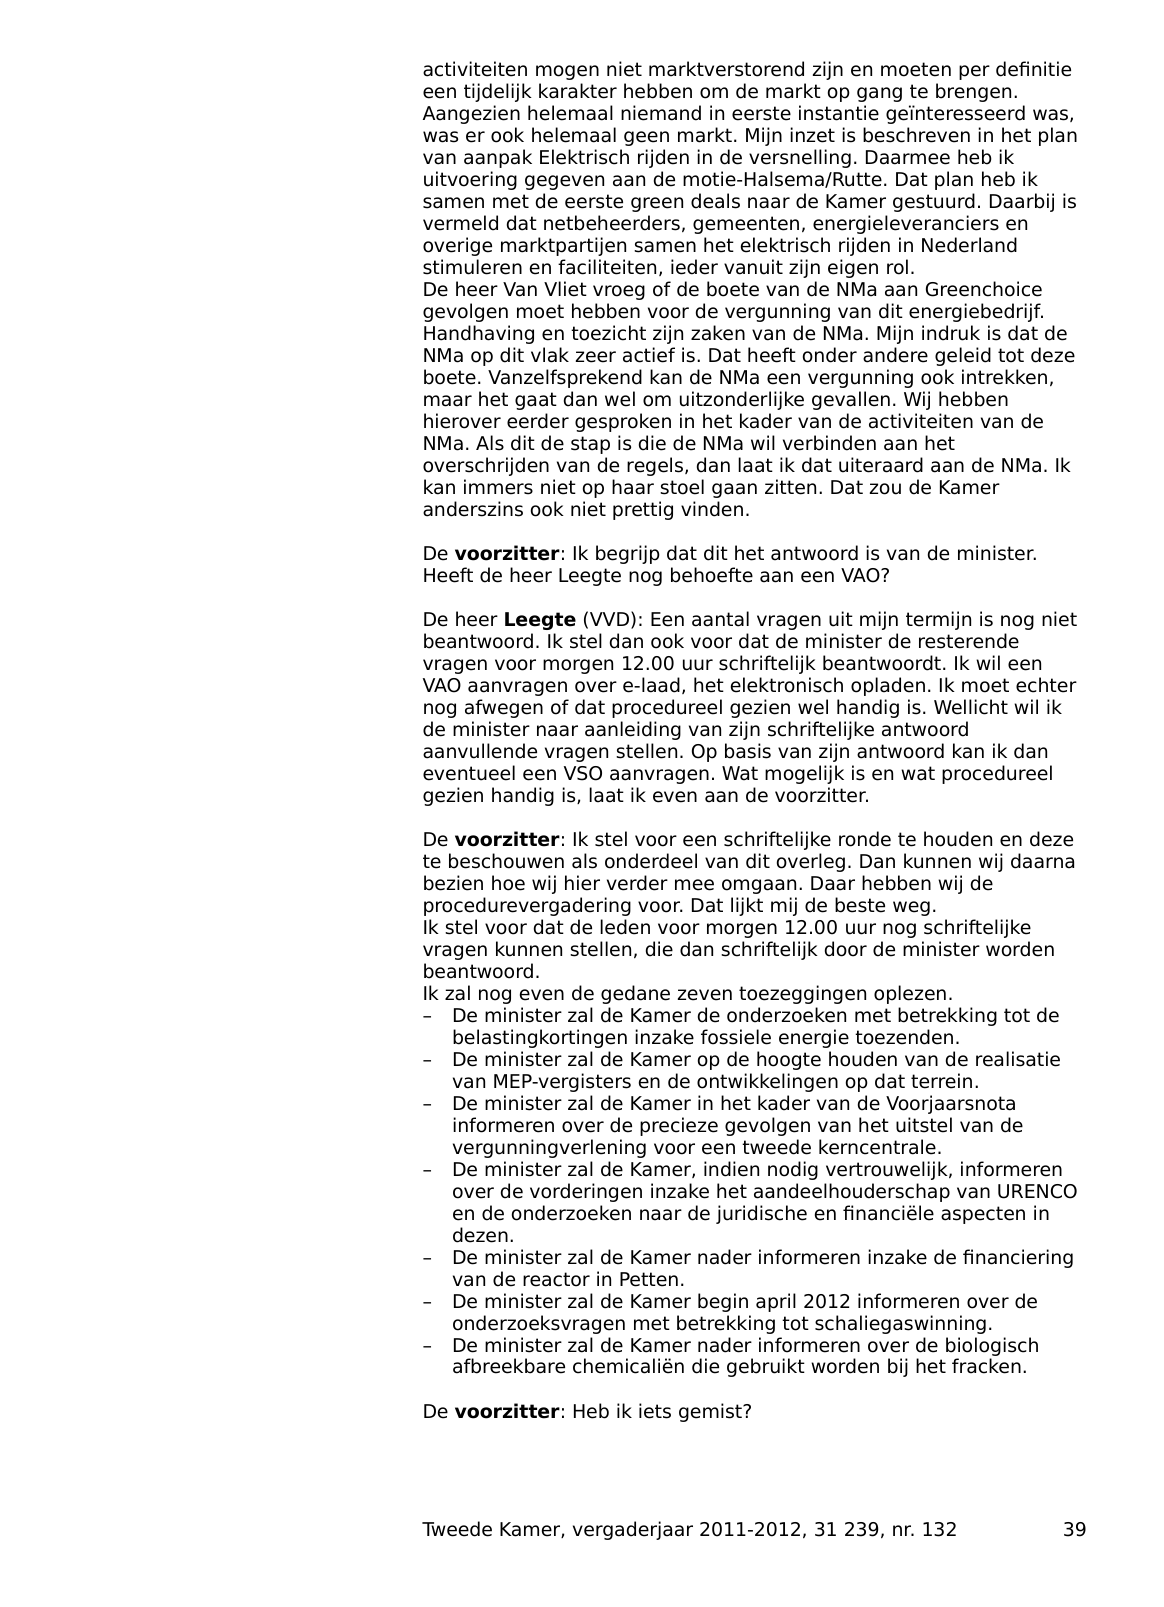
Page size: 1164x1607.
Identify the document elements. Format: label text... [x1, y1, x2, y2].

text Ik zal nog even de gedane zeven toezeggingen oplezen. [422, 983, 1087, 1005]
text Ik stel voor dat de leden voor morgen 12.00 uur nog schriftelijke vragen kunnen stellen, die dan schriftelijk door de minister worden beantwoord. [422, 917, 1087, 983]
text – De minister zal de Kamer de onderzoeken met betrekking tot de belastingkortingen inzake fossiele energie toezenden. [422, 1005, 1087, 1049]
text De voorzitter: Heb ik iets gemist? [422, 1401, 1087, 1423]
text De heer Van Vliet vroeg of de boete van de NMa aan Greenchoice gevolgen moet hebben voor de vergunning van dit energiebedrijf. Handhaving en toezicht zijn zaken van de NMa. Mijn indruk is dat de NMa op dit vlak zeer actief is. Dat heeft onder andere geleid tot deze boete. Vanzelfsprekend kan de NMa een vergunning ook intrekken, maar het gaat dan wel om uitzonderlijke gevallen. Wij hebben hierover eerder gesproken in het kader van de activiteiten van de NMa. Als dit de stap is die de NMa wil verbinden aan het overschrijden van de regels, dan laat ik dat uiteraard aan de NMa. Ik kan immers niet op haar stoel gaan zitten. Dat zou de Kamer anderszins ook niet prettig vinden. [422, 279, 1087, 521]
text De voorzitter: Ik stel voor een schriftelijke ronde te houden en deze te beschouwen als onderdeel van dit overleg. Dan kunnen wij daarna bezien hoe wij hier verder mee omgaan. Daar hebben wij de procedurevergadering voor. Dat lijkt mij de beste weg. [422, 829, 1087, 917]
text – De minister zal de Kamer nader informeren over de biologisch afbreekbare chemicaliën die gebruikt worden bij het fracken. [422, 1334, 1087, 1378]
text – De minister zal de Kamer, indien nodig vertrouwelijk, informeren over de vorderingen inzake het aandeelhouderschap van URENCO en de onderzoeken naar de juridische en financiële aspecten in dezen. [422, 1159, 1087, 1247]
text – De minister zal de Kamer nader informeren inzake de financiering van de reactor in Petten. [422, 1247, 1087, 1291]
text – De minister zal de Kamer in het kader van de Voorjaarsnota informeren over de precieze gevolgen van het uitstel van de vergunningverlening voor een tweede kerncentrale. [422, 1093, 1087, 1159]
text – De minister zal de Kamer op de hoogte houden van de realisatie van MEP-vergisters en de ontwikkelingen op dat terrein. [422, 1049, 1087, 1093]
text De heer Leegte (VVD): Een aantal vragen uit mijn termijn is nog niet beantwoord. Ik stel dan ook voor dat de minister de resterende vragen voor morgen 12.00 uur schriftelijk beantwoordt. Ik wil een VAO aanvragen over e-laad, het elektronisch opladen. Ik moet echter nog afwegen of dat procedureel gezien wel handig is. Wellicht wil ik de minister naar aanleiding van zijn schriftelijke antwoord aanvullende vragen stellen. Op basis van zijn antwoord kan ik dan eventueel een VSO aanvragen. Wat mogelijk is en wat procedureel gezien handig is, laat ik even aan de voorzitter. [422, 609, 1087, 807]
text activiteiten mogen niet marktverstorend zijn en moeten per definitie een tijdelijk karakter hebben om de markt op gang te brengen. Aangezien helemaal niemand in eerste instantie geïnteresseerd was, was er ook helemaal geen markt. Mijn inzet is beschreven in het plan van aanpak Elektrisch rijden in de versnelling. Daarmee heb ik uitvoering gegeven aan de motie-Halsema/Rutte. Dat plan heb ik samen met de eerste green deals naar de Kamer gestuurd. Daarbij is vermeld dat netbeheerders, gemeenten, energieleveranciers en overige marktpartijen samen het elektrisch rijden in Nederland stimuleren en faciliteiten, ieder vanuit zijn eigen rol. [422, 59, 1087, 279]
text De voorzitter: Ik begrijp dat dit het antwoord is van de minister. Heeft de heer Leegte nog behoefte aan een VAO? [422, 543, 1087, 587]
text – De minister zal de Kamer begin april 2012 informeren over de onderzoeksvragen met betrekking tot schaliegaswinning. [422, 1291, 1087, 1334]
